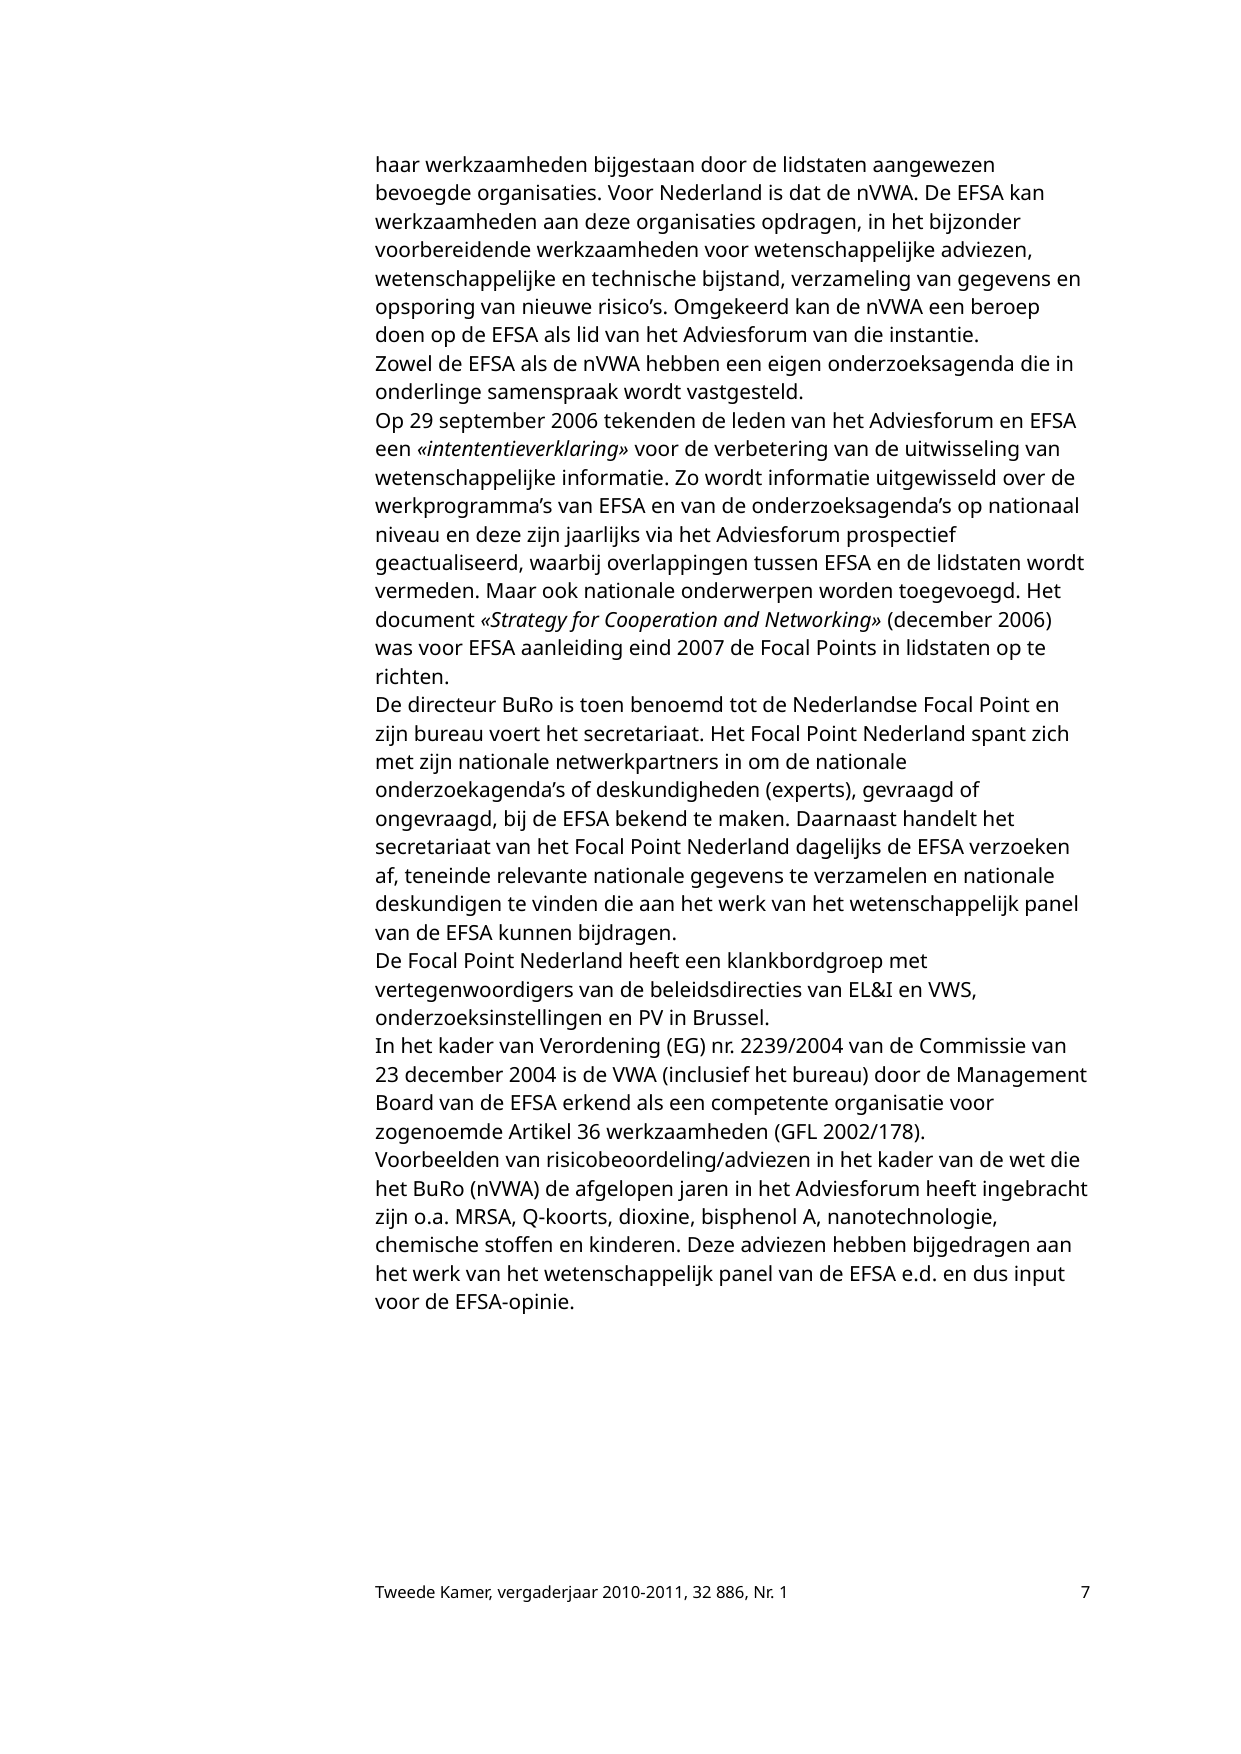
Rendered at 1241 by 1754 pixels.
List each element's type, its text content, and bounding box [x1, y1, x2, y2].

text De directeur BuRo is toen benoemd tot de Nederlandse Focal Point en zijn bureau voert het secretariaat. Het Focal Point Nederland spant zich met zijn nationale netwerkpartners in om de nationale onderzoekagenda’s of deskundigheden (experts), gevraagd of ongevraagd, bij de EFSA bekend te maken. Daarnaast handelt het secretariaat van het Focal Point Nederland dagelijks de EFSA verzoeken af, teneinde relevante nationale gegevens te verzamelen en nationale deskundigen te vinden die aan het werk van het wetenschappelijk panel van de EFSA kunnen bijdragen. [375, 690, 1090, 946]
text Op 29 september 2006 tekenden de leden van het Adviesforum en EFSA een «intententieverklaring» voor de verbetering van de uitwisseling van wetenschappelijke informatie. Zo wordt informatie uitgewisseld over de werkprogramma’s van EFSA en van de onderzoeksagenda’s op nationaal niveau en deze zijn jaarlijks via het Adviesforum prospectief geactualiseerd, waarbij overlappingen tussen EFSA en de lidstaten wordt vermeden. Maar ook nationale onderwerpen worden toegevoegd. Het document «Strategy for Cooperation and Networking» (december 2006) was voor EFSA aanleiding eind 2007 de Focal Points in lidstaten op te richten. [375, 406, 1090, 690]
text In het kader van Verordening (EG) nr. 2239/2004 van de Commissie van 23 december 2004 is de VWA (inclusief het bureau) door de Management Board van de EFSA erkend als een competente organisatie voor zogenoemde Artikel 36 werkzaamheden (GFL 2002/178). [375, 1032, 1090, 1145]
text haar werkzaamheden bijgestaan door de lidstaten aangewezen bevoegde organisaties. Voor Nederland is dat de nVWA. De EFSA kan werkzaamheden aan deze organisaties opdragen, in het bijzonder voorbereidende werkzaamheden voor wetenschappelijke adviezen, wetenschappelijke en technische bijstand, verzameling van gegevens en opsporing van nieuwe risico’s. Omgekeerd kan de nVWA een beroep doen op de EFSA als lid van het Adviesforum van die instantie. [375, 150, 1090, 349]
text Zowel de EFSA als de nVWA hebben een eigen onderzoeksagenda die in onderlinge samenspraak wordt vastgesteld. [375, 349, 1090, 406]
text De Focal Point Nederland heeft een klankbordgroep met vertegenwoordigers van de beleidsdirecties van EL&I en VWS, onderzoeksinstellingen en PV in Brussel. [375, 946, 1090, 1032]
text Voorbeelden van risicobeoordeling/adviezen in het kader van de wet die het BuRo (nVWA) de afgelopen jaren in het Adviesforum heeft ingebracht zijn o.a. MRSA, Q-koorts, dioxine, bisphenol A, nanotechnologie, chemische stoffen en kinderen. Deze adviezen hebben bijgedragen aan het werk van het wetenschappelijk panel van de EFSA e.d. en dus input voor de EFSA-opinie. [375, 1145, 1090, 1316]
